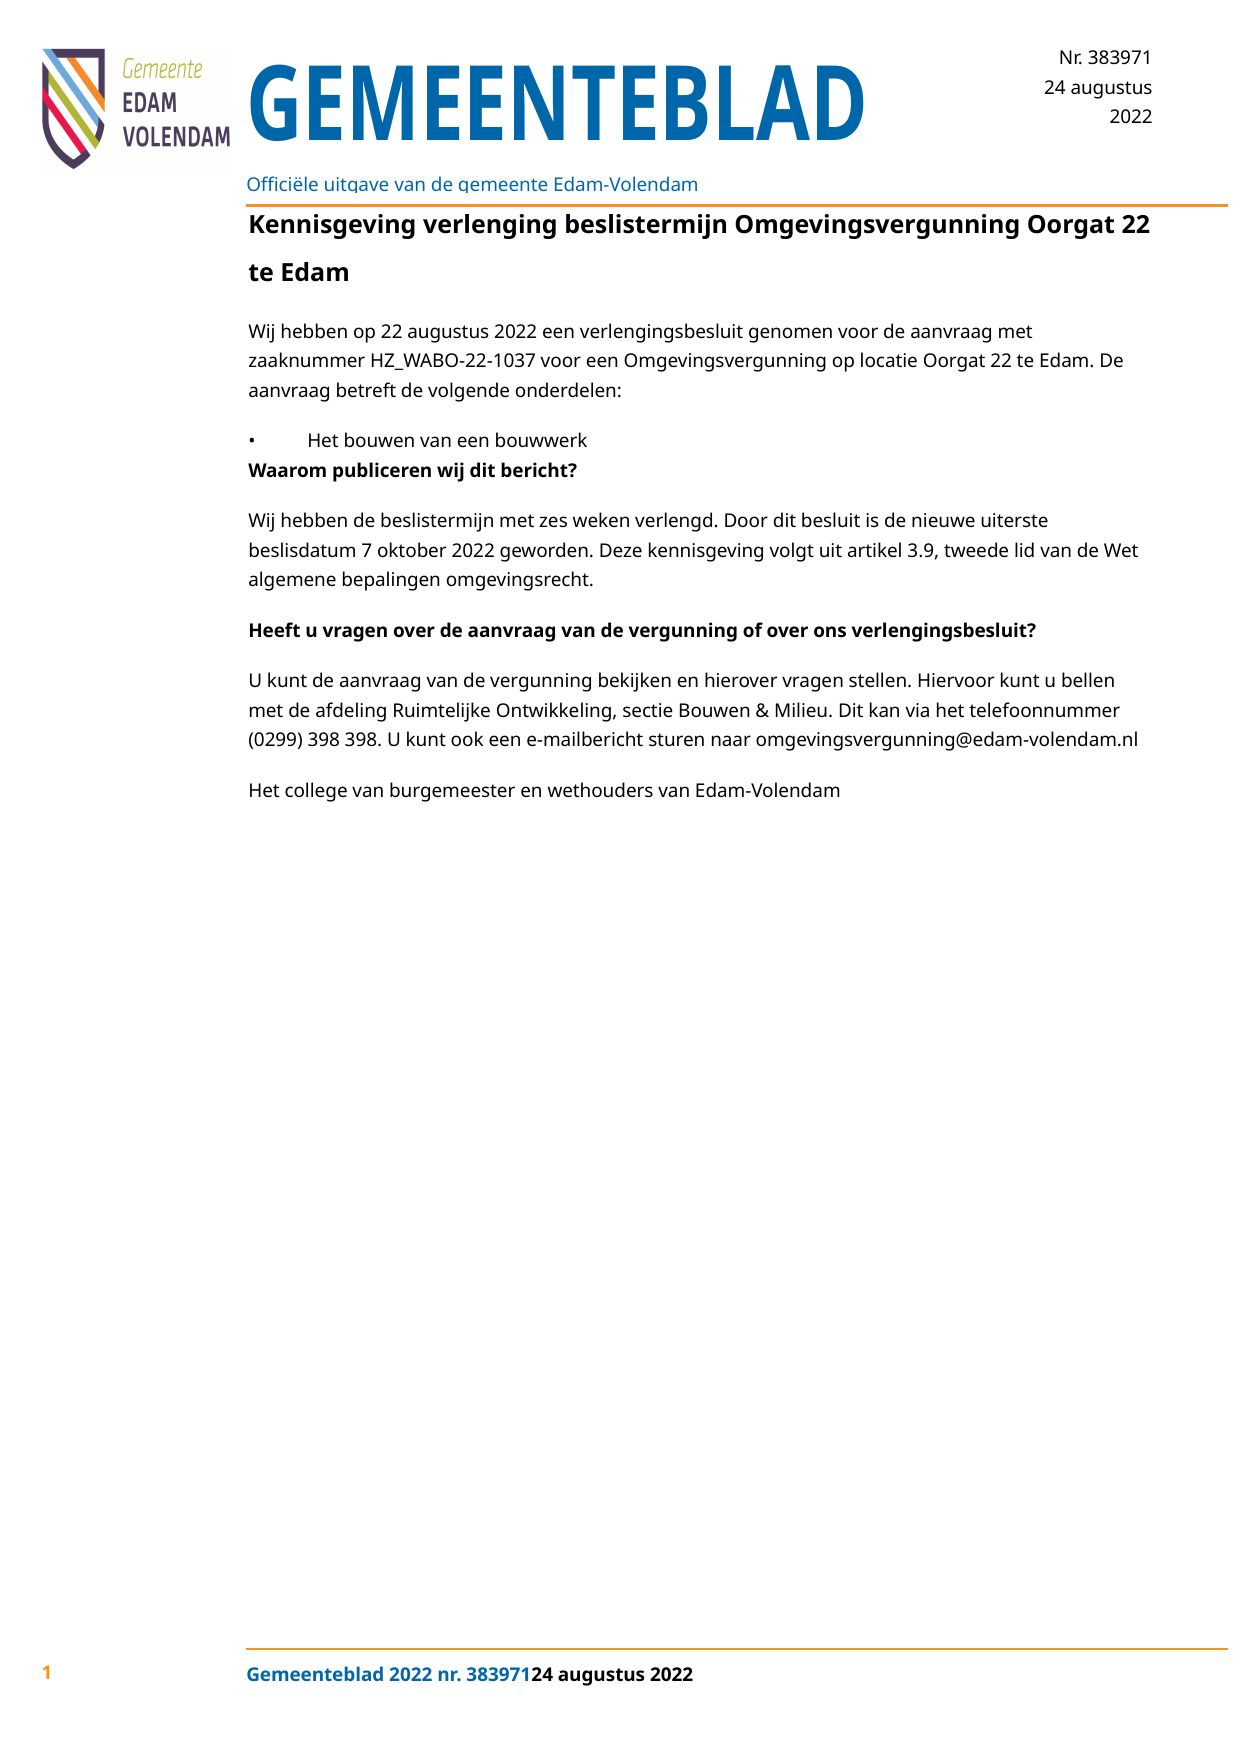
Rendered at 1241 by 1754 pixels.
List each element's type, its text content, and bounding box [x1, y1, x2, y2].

list Het bouwen van een bouwwerk [248, 427, 1152, 453]
text Het college van burgemeester en wethouders van Edam-Volendam [248, 777, 1152, 803]
text Wij hebben de beslistermijn met zes weken verlengd. Door dit besluit is de nieuwe uiterste beslisdatum 7 oktober 2022 geworden. Deze kennisgeving volgt uit artikel 3.9, tweede lid van de Wet algemene bepalingen omgevingsrecht. [248, 507, 1152, 592]
text Kennisgeving verlenging beslistermijn Omgevingsvergunning Oorgat 22 te Edam [248, 207, 1152, 288]
text Wij hebben op 22 augustus 2022 een verlengingsbesluit genomen voor de aanvraag met zaaknummer HZ_WABO-22-1037 voor een Omgevingsvergunning op locatie Oorgat 22 te Edam. De aanvraag betreft de volgende onderdelen: [248, 318, 1152, 403]
text Heeft u vragen over de aanvraag van de vergunning of over ons verlengingsbesluit? [248, 617, 1152, 643]
picture [41, 47, 231, 172]
text Waarom publiceren wij dit bericht? [248, 457, 1152, 483]
text U kunt de aanvraag van de vergunning bekijken en hierover vragen stellen. Hiervoor kunt u bellen met de afdeling Ruimtelijke Ontwikkeling, sectie Bouwen & Milieu. Dit kan via het telefoonnummer (0299) 398 398. U kunt ook een e-mailbericht sturen naar omgevingsvergunning@edam-volendam.nl [248, 667, 1152, 752]
